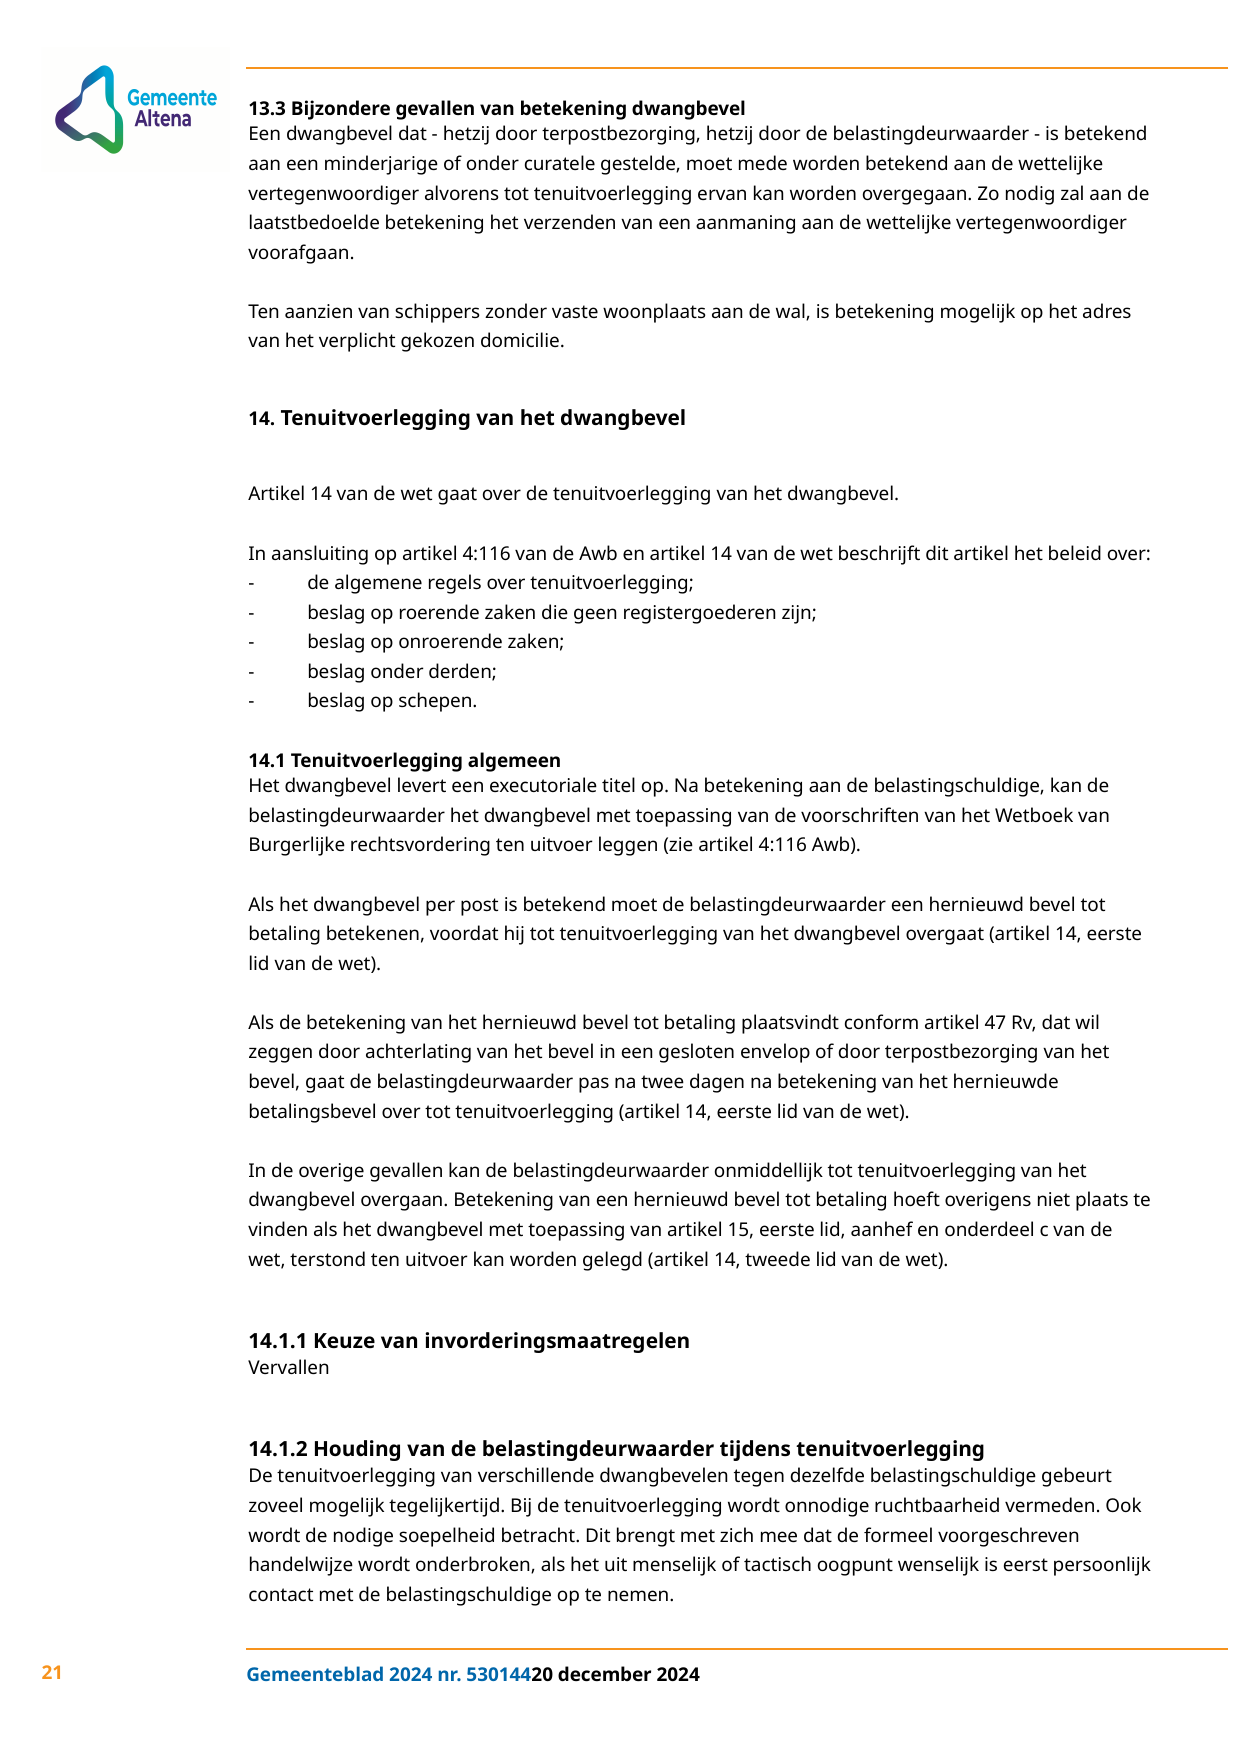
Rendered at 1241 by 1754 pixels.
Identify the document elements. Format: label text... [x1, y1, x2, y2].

text De tenuitvoerlegging van verschillende dwangbevelen tegen dezelfde belastingschuldige gebeurt zoveel mogelijk tegelijkertijd. Bij de tenuitvoerlegging wordt onnodige ruchtbaarheid vermeden. Ook wordt de nodige soepelheid betracht. Dit brengt met zich mee dat de formeel voorgeschreven handelwijze wordt onderbroken, als het uit menselijk of tactisch oogpunt wenselijk is eerst persoonlijk contact met de belastingschuldige op te nemen. [248, 1463, 1152, 1607]
text Het dwangbevel levert een executoriale titel op. Na betekening aan de belastingschuldige, kan de belastingdeurwaarder het dwangbevel met toepassing van de voorschriften van het Wetboek van Burgerlijke rechtsvordering ten uitvoer leggen (zie artikel 4:116 Awb). [248, 772, 1152, 857]
text Ten aanzien van schippers zonder vaste woonplaats aan de wal, is betekening mogelijk op het adres van het verplicht gekozen domicilie. [248, 298, 1152, 353]
text 14. Tenuitvoerlegging van het dwangbevel [248, 403, 1152, 431]
list beslag op onroerende zaken; [248, 628, 1152, 654]
text In de overige gevallen kan de belastingdeurwaarder onmiddellijk tot tenuitvoerlegging van het dwangbevel overgaan. Betekening van een hernieuwd bevel tot betaling hoeft overigens niet plaats te vinden als het dwangbevel met toepassing van artikel 15, eerste lid, aanhef en onderdeel c van de wet, terstond ten uitvoer kan worden gelegd (artikel 14, tweede lid van de wet). [248, 1157, 1152, 1272]
list de algemene regels over tenuitvoerlegging; [248, 569, 1152, 595]
text 13.3 Bijzondere gevallen van betekening dwangbevel [248, 95, 1152, 121]
text In aansluiting op artikel 4:116 van de Awb en artikel 14 van de wet beschrijft dit artikel het beleid over: [248, 540, 1152, 565]
text Als de betekening van het hernieuwd bevel tot betaling plaatsvindt conform artikel 47 Rv, dat wil zeggen door achterlating van het bevel in een gesloten envelop of door terpostbezorging van het bevel, gaat de belastingdeurwaarder pas na twee dagen na betekening van het hernieuwde betalingsbevel over tot tenuitvoerlegging (artikel 14, eerste lid van de wet). [248, 1009, 1152, 1124]
text 14.1 Tenuitvoerlegging algemeen [248, 747, 1152, 772]
list beslag op roerende zaken die geen registergoederen zijn; [248, 599, 1152, 624]
text Als het dwangbevel per post is betekend moet de belastingdeurwaarder een hernieuwd bevel tot betaling betekenen, voordat hij tot tenuitvoerlegging van het dwangbevel overgaat (artikel 14, eerste lid van de wet). [248, 891, 1152, 976]
text 14.1.1 Keuze van invorderingsmaatregelen [248, 1326, 1152, 1354]
text Artikel 14 van de wet gaat over de tenuitvoerlegging van het dwangbevel. [248, 481, 1152, 506]
text 14.1.2 Houding van de belastingdeurwaarder tijdens tenuitvoerlegging [248, 1434, 1152, 1463]
list beslag onder derden; [248, 658, 1152, 684]
list beslag op schepen. [248, 688, 1152, 713]
text Een dwangbevel dat - hetzij door terpostbezorging, hetzij door de belastingdeurwaarder - is betekend aan een minderjarige of onder curatele gestelde, moet mede worden betekend aan de wettelijke vertegenwoordiger alvorens tot tenuitvoerlegging ervan kan worden overgegaan. Zo nodig zal aan de laatstbedoelde betekening het verzenden van een aanmaning aan de wettelijke vertegenwoordiger voorafgaan. [248, 121, 1152, 264]
text Vervallen [248, 1354, 1152, 1380]
picture [41, 47, 231, 172]
